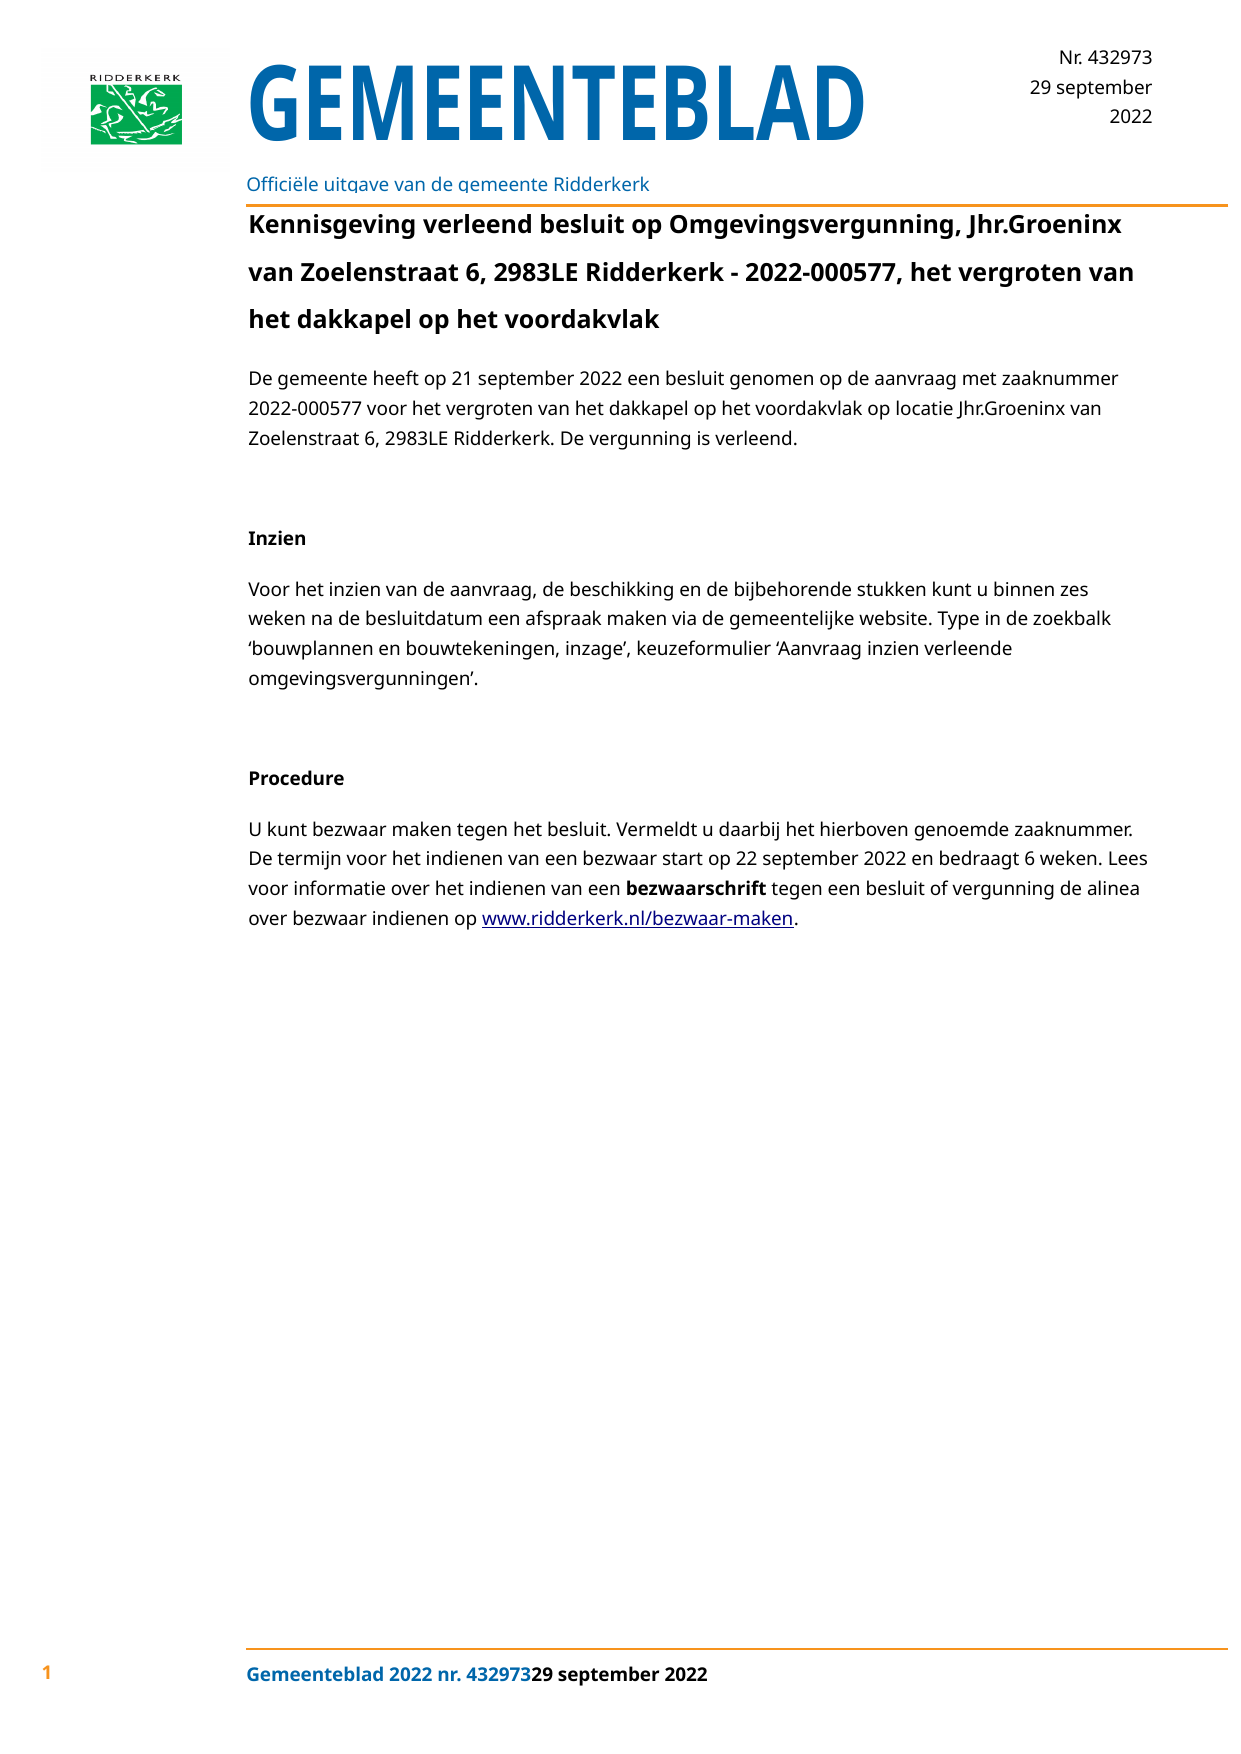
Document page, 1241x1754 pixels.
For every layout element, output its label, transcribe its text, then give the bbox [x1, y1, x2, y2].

text Voor het inzien van de aanvraag, de beschikking en de bijbehorende stukken kunt u binnen zes weken na de besluitdatum een afspraak maken via de gemeentelijke website. Type in de zoekbalk ‘bouwplannen en bouwtekeningen, inzage’, keuzeformulier ‘Aanvraag inzien verleende omgevingsvergunningen’. [248, 576, 1152, 690]
text Kennisgeving verleend besluit op Omgevingsvergunning, Jhr.Groeninx van Zoelenstraat 6, 2983LE Ridderkerk - 2022-000577, het vergroten van het dakkapel op het voordakvlak [248, 207, 1152, 336]
picture [41, 47, 231, 172]
text Inzien [248, 526, 1152, 551]
text Procedure [248, 766, 1152, 791]
text De gemeente heeft op 21 september 2022 een besluit genomen op de aanvraag met zaaknummer 2022-000577 voor het vergroten van het dakkapel op het voordakvlak op locatie Jhr.Groeninx van Zoelenstraat 6, 2983LE Ridderkerk. De vergunning is verleend. [248, 366, 1152, 450]
text U kunt bezwaar maken tegen het besluit. Vermeldt u daarbij het hierboven genoemde zaaknummer. De termijn voor het indienen van een bezwaar start op 22 september 2022 en bedraagt 6 weken. Lees voor informatie over het indienen van een bezwaarschrift tegen een besluit of vergunning de alinea over bezwaar indienen op www.ridderkerk.nl/bezwaar-maken. [248, 816, 1152, 930]
